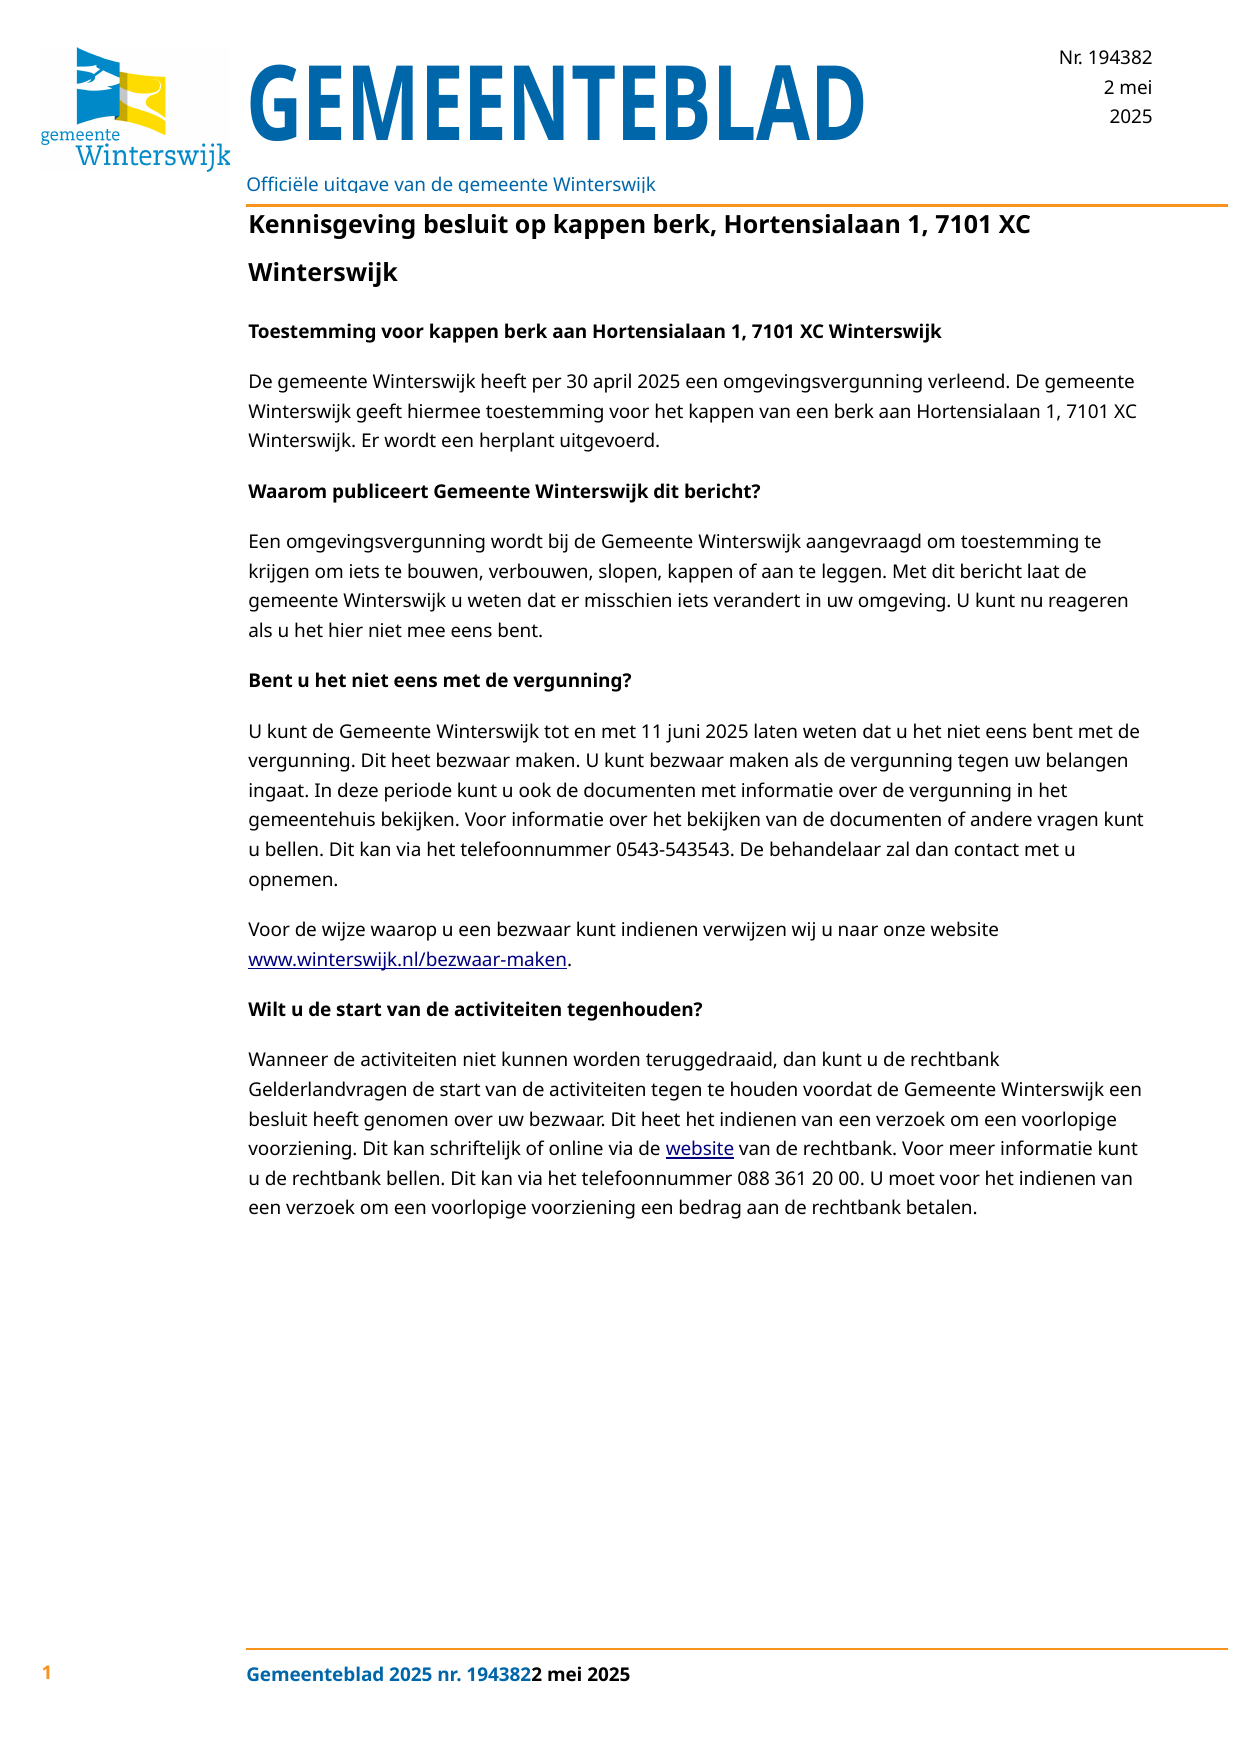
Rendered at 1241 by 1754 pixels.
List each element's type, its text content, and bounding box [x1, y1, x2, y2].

text Wanneer de activiteiten niet kunnen worden teruggedraaid, dan kunt u de rechtbank Gelderlandvragen de start van de activiteiten tegen te houden voordat de Gemeente Winterswijk een besluit heeft genomen over uw bezwaar. Dit heet het indienen van een verzoek om een voorlopige voorziening. Dit kan schriftelijk of online via de website van de rechtbank. Voor meer informatie kunt u de rechtbank bellen. Dit kan via het telefoonnummer 088 361 20 00. U moet voor het indienen van een verzoek om een voorlopige voorziening een bedrag aan de rechtbank betalen. [248, 1047, 1152, 1220]
picture [225, 153, 231, 162]
text De gemeente Winterswijk heeft per 30 april 2025 een omgevingsvergunning verleend. De gemeente Winterswijk geeft hiermee toestemming voor het kappen van een berk aan Hortensialaan 1, 7101 XC Winterswijk. Er wordt een herplant uitgevoerd. [248, 368, 1152, 453]
text Kennisgeving besluit op kappen berk, Hortensialaan 1, 7101 XC Winterswijk [248, 207, 1152, 288]
text Bent u het niet eens met de vergunning? [248, 667, 1152, 693]
text U kunt de Gemeente Winterswijk tot en met 11 juni 2025 laten weten dat u het niet eens bent met de vergunning. Dit heet bezwaar maken. U kunt bezwaar maken als de vergunning tegen uw belangen ingaat. In deze periode kunt u ook de documenten met informatie over de vergunning in het gemeentehuis bekijken. Voor informatie over het bekijken van de documenten of andere vragen kunt u bellen. Dit kan via het telefoonnummer 0543-543543. De behandelaar zal dan contact met u opnemen. [248, 718, 1152, 892]
text Toestemming voor kappen berk aan Hortensialaan 1, 7101 XC Winterswijk [248, 318, 1152, 344]
text Voor de wijze waarop u een bezwaar kunt indienen verwijzen wij u naar onze website www.winterswijk.nl/bezwaar-maken. [248, 916, 1152, 972]
text Waarom publiceert Gemeente Winterswijk dit bericht? [248, 478, 1152, 504]
picture [41, 47, 231, 172]
text Wilt u de start van de activiteiten tegenhouden? [248, 996, 1152, 1022]
text Een omgevingsvergunning wordt bij de Gemeente Winterswijk aangevraagd om toestemming te krijgen om iets te bouwen, verbouwen, slopen, kappen of aan te leggen. Met dit bericht laat de gemeente Winterswijk u weten dat er misschien iets verandert in uw omgeving. U kunt nu reageren als u het hier niet mee eens bent. [248, 528, 1152, 643]
